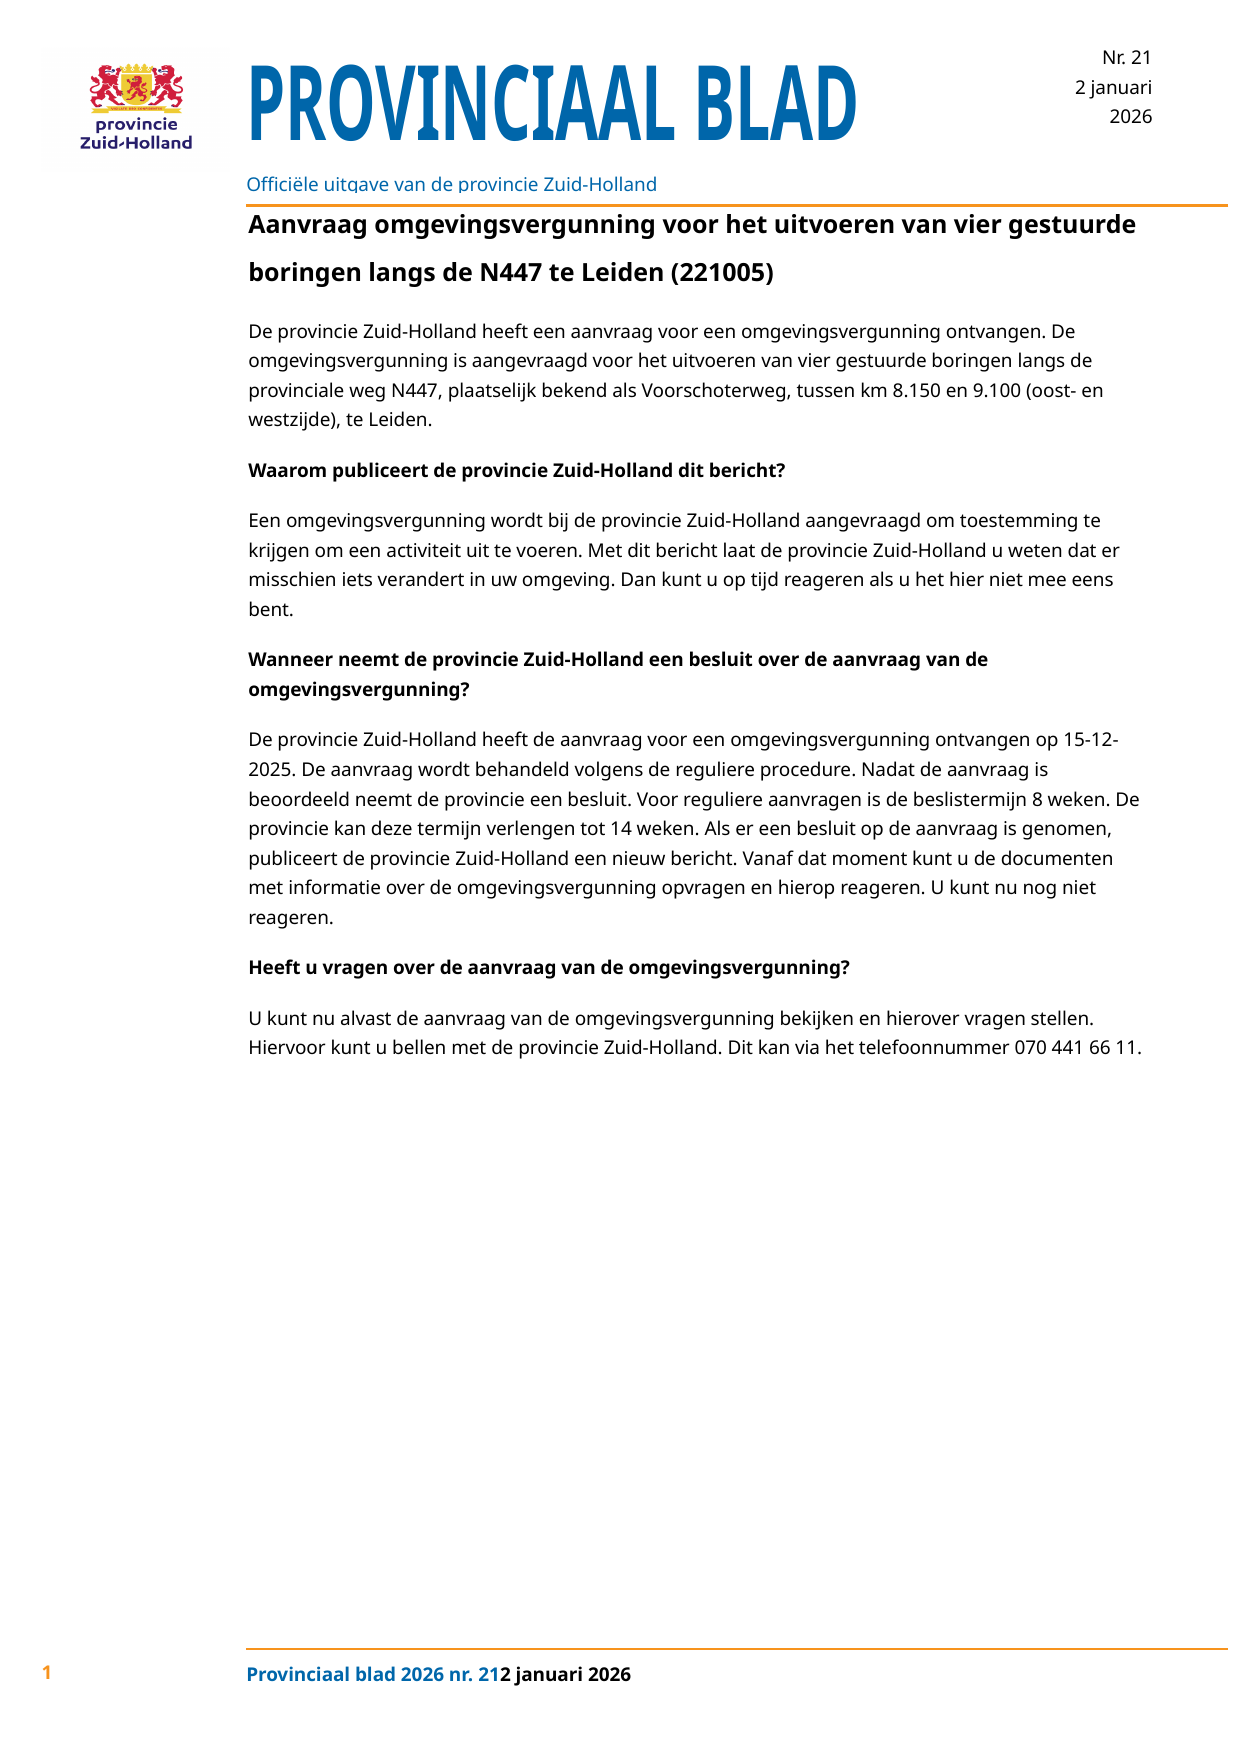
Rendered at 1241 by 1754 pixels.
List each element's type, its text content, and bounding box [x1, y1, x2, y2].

text De provincie Zuid-Holland heeft de aanvraag voor een omgevingsvergunning ontvangen op 15-12-2025. De aanvraag wordt behandeld volgens de reguliere procedure. Nadat de aanvraag is beoordeeld neemt de provincie een besluit. Voor reguliere aanvragen is de beslistermijn 8 weken. De provincie kan deze termijn verlengen tot 14 weken. Als er een besluit op de aanvraag is genomen, publiceert de provincie Zuid-Holland een nieuw bericht. Vanaf dat moment kunt u de documenten met informatie over de omgevingsvergunning opvragen en hierop reageren. U kunt nu nog niet reageren. [248, 727, 1152, 930]
text Heeft u vragen over de aanvraag van de omgevingsvergunning? [248, 954, 1152, 980]
text Aanvraag omgevingsvergunning voor het uitvoeren van vier gestuurde boringen langs de N447 te Leiden (221005) [248, 207, 1152, 288]
text U kunt nu alvast de aanvraag van de omgevingsvergunning bekijken en hierover vragen stellen. Hiervoor kunt u bellen met de provincie Zuid-Holland. Dit kan via het telefoonnummer 070 441 66 11. [248, 1005, 1152, 1060]
text Een omgevingsvergunning wordt bij de provincie Zuid-Holland aangevraagd om toestemming te krijgen om een activiteit uit te voeren. Met dit bericht laat de provincie Zuid-Holland u weten dat er misschien iets verandert in uw omgeving. Dan kunt u op tijd reageren als u het hier niet mee eens bent. [248, 507, 1152, 622]
text De provincie Zuid-Holland heeft een aanvraag voor een omgevingsvergunning ontvangen. De omgevingsvergunning is aangevraagd voor het uitvoeren van vier gestuurde boringen langs de provinciale weg N447, plaatselijk bekend als Voorschoterweg, tussen km 8.150 en 9.100 (oost- en westzijde), te Leiden. [248, 318, 1152, 432]
picture [41, 47, 231, 172]
text Wanneer neemt de provincie Zuid-Holland een besluit over de aanvraag van de omgevingsvergunning? [248, 647, 1152, 702]
text Waarom publiceert de provincie Zuid-Holland dit bericht? [248, 457, 1152, 483]
